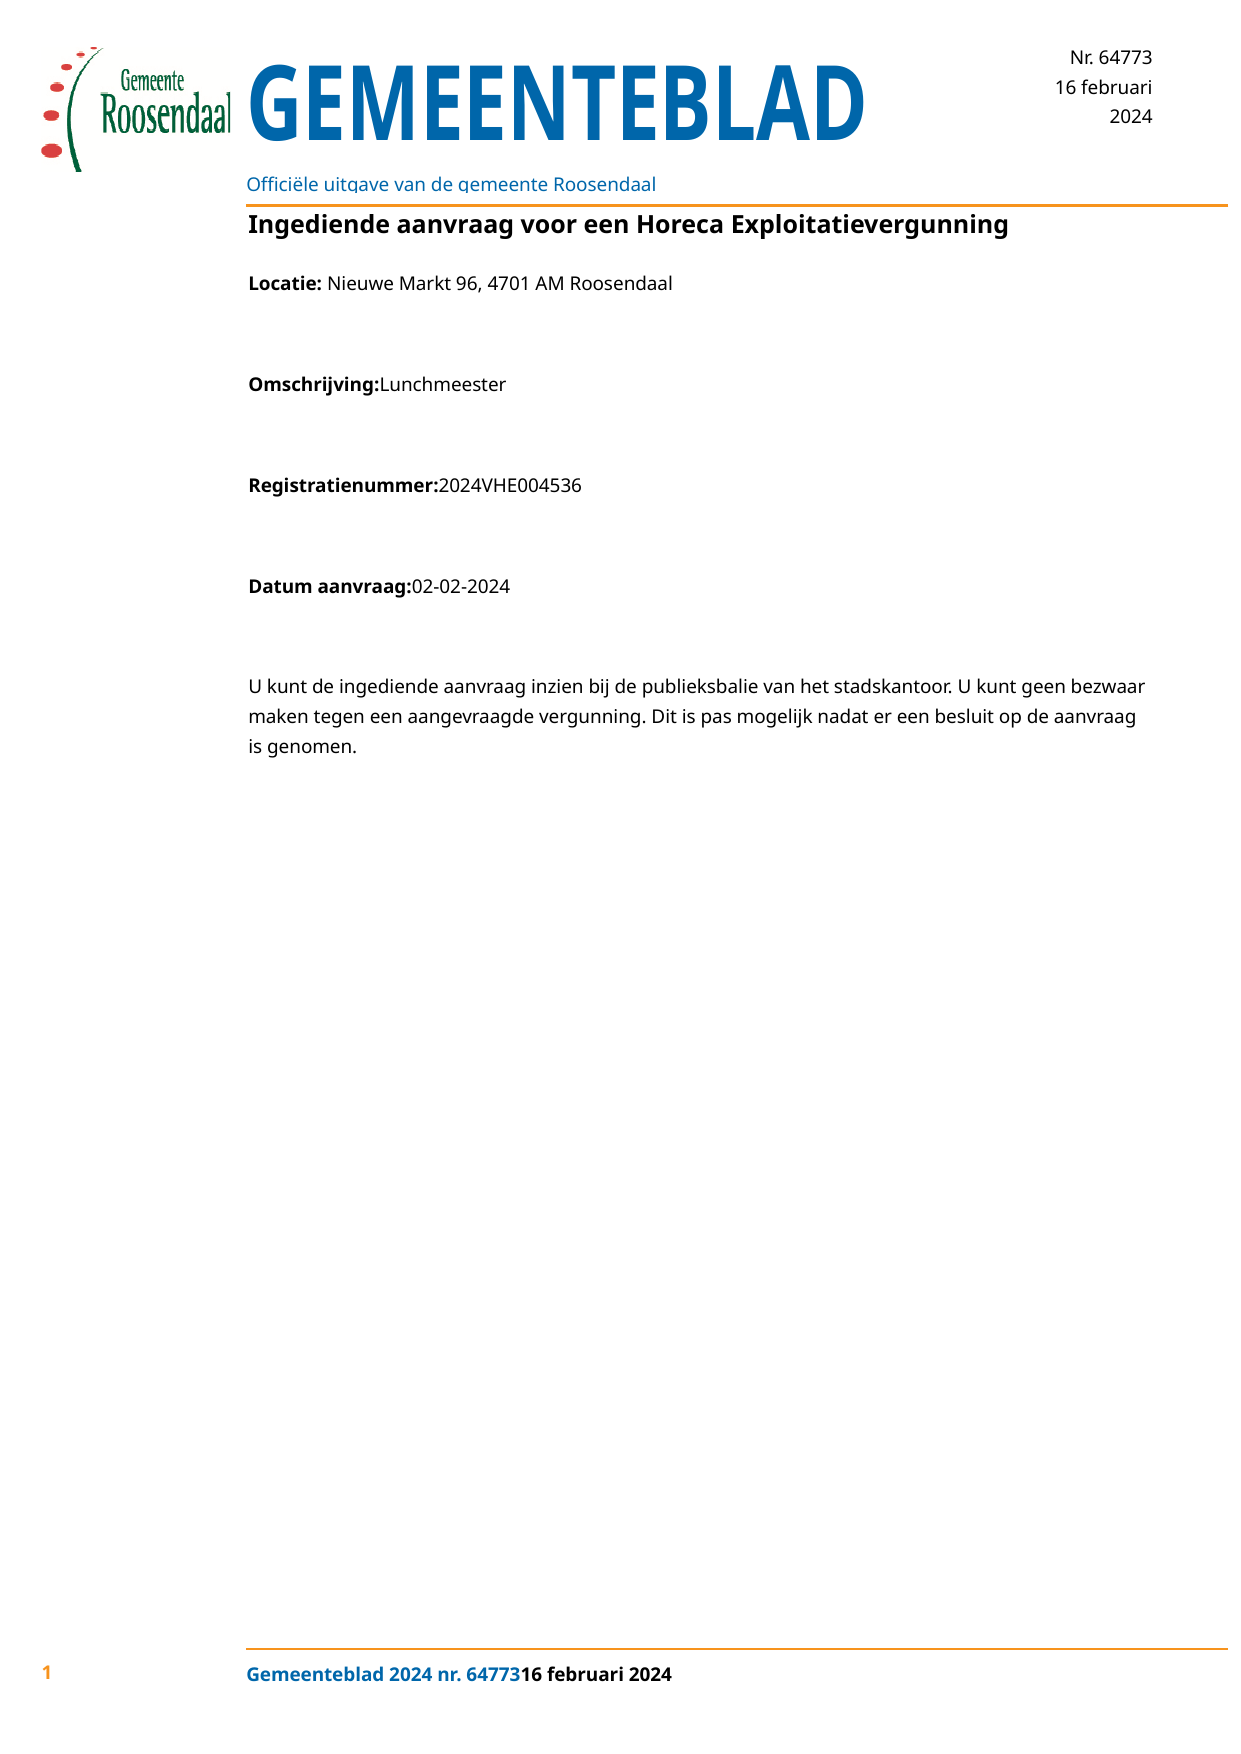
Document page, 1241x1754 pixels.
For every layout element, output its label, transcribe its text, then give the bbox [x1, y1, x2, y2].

picture [41, 47, 231, 172]
text U kunt de ingediende aanvraag inzien bij de publieksbalie van het stadskantoor. U kunt geen bezwaar maken tegen een aangevraagde vergunning. Dit is pas mogelijk nadat er een besluit op de aanvraag is genomen. [248, 674, 1152, 758]
text Ingediende aanvraag voor een Horeca Exploitatievergunning [248, 207, 1152, 241]
text Locatie: Nieuwe Markt 96, 4701 AM Roosendaal [248, 270, 1152, 296]
text Registratienummer:2024VHE004536 [248, 472, 1152, 498]
text Datum aanvraag:02-02-2024 [248, 573, 1152, 598]
text Omschrijving:Lunchmeester [248, 371, 1152, 397]
